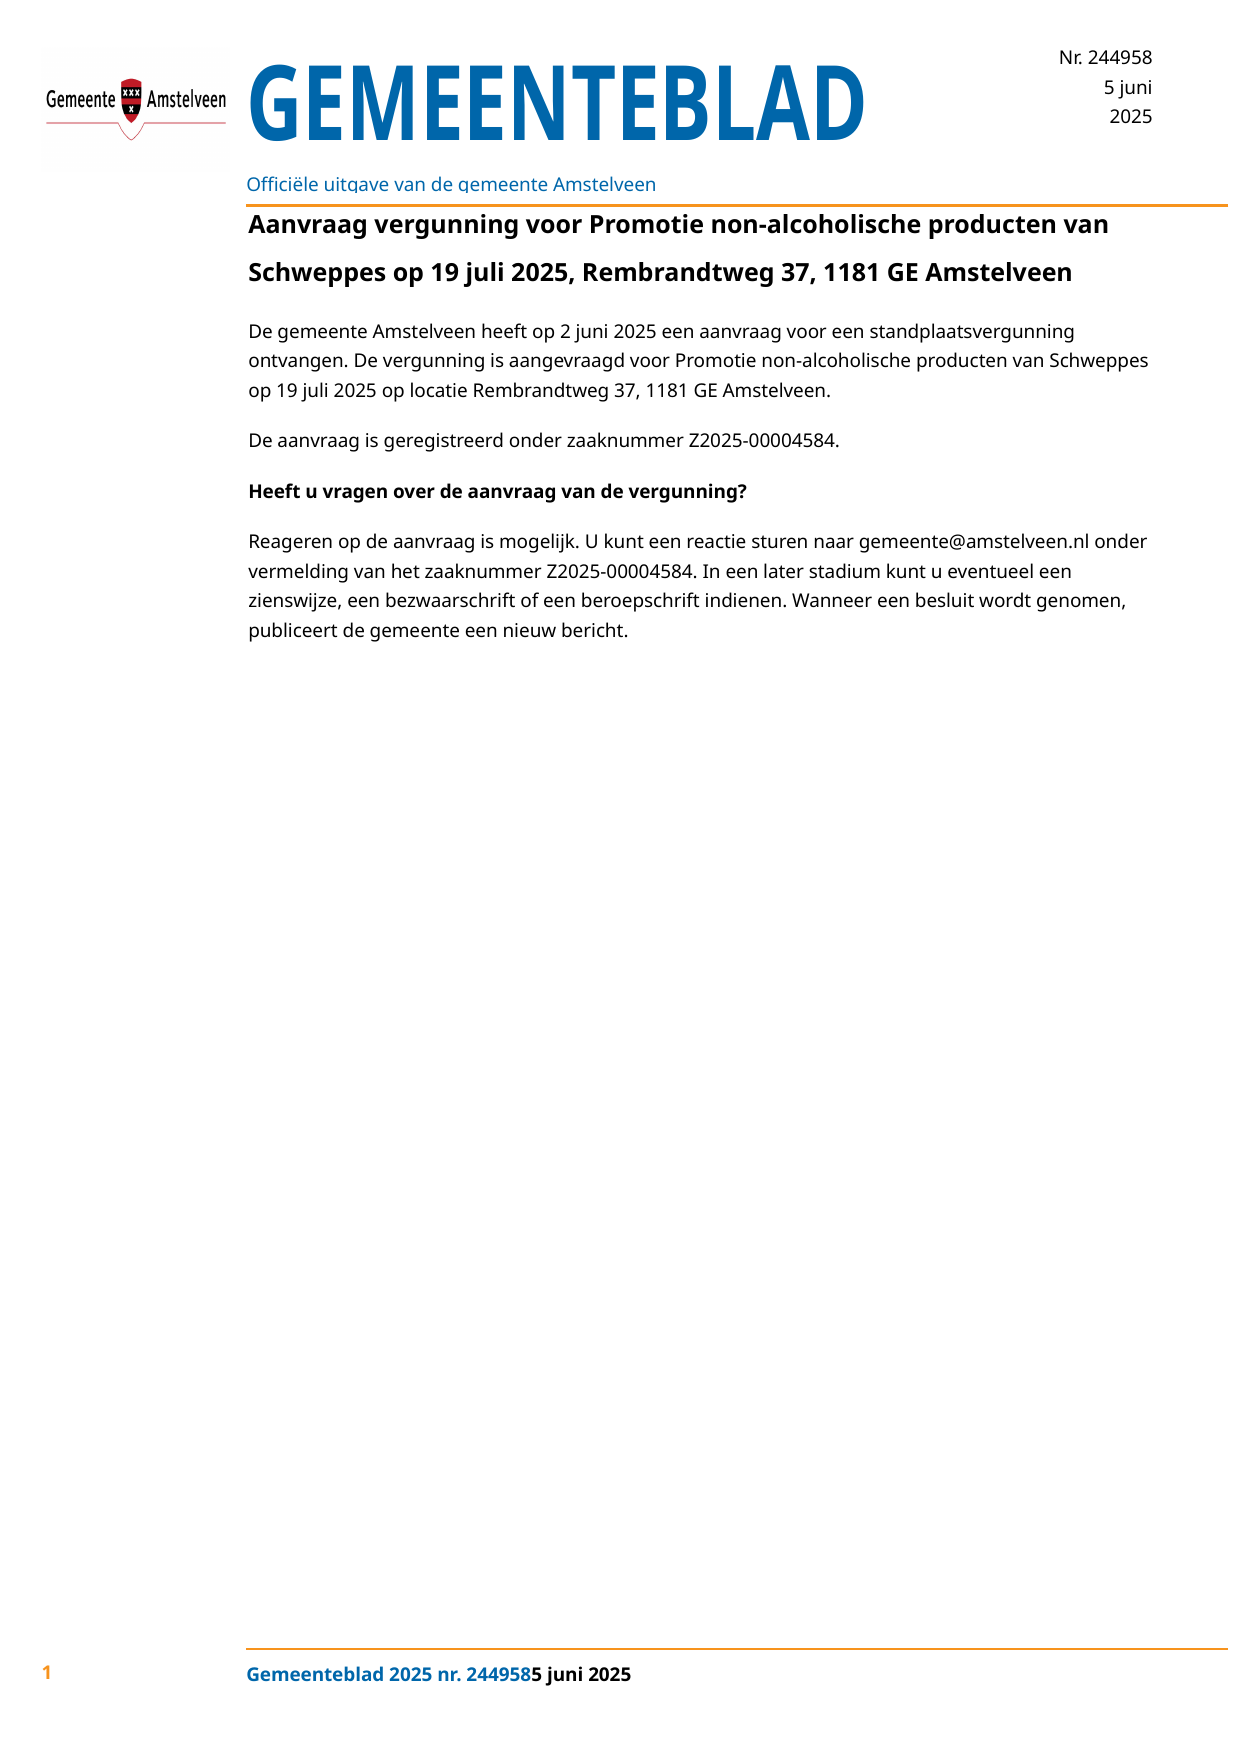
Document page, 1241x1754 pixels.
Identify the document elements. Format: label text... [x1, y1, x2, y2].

picture [41, 47, 231, 172]
text Heeft u vragen over de aanvraag van de vergunning? [248, 478, 1152, 504]
text De aanvraag is geregistreerd onder zaaknummer Z2025-00004584. [248, 427, 1152, 453]
text Reageren op de aanvraag is mogelijk. U kunt een reactie sturen naar gemeente@amstelveen.nl onder vermelding van het zaaknummer Z2025-00004584. In een later stadium kunt u eventueel een zienswijze, een bezwaarschrift of een beroepschrift indienen. Wanneer een besluit wordt genomen, publiceert de gemeente een nieuw bericht. [248, 528, 1152, 643]
text De gemeente Amstelveen heeft op 2 juni 2025 een aanvraag voor een standplaatsvergunning ontvangen. De vergunning is aangevraagd voor Promotie non-alcoholische producten van Schweppes op 19 juli 2025 op locatie Rembrandtweg 37, 1181 GE Amstelveen. [248, 318, 1152, 403]
text Aanvraag vergunning voor Promotie non-alcoholische producten van Schweppes op 19 juli 2025, Rembrandtweg 37, 1181 GE Amstelveen [248, 207, 1152, 288]
